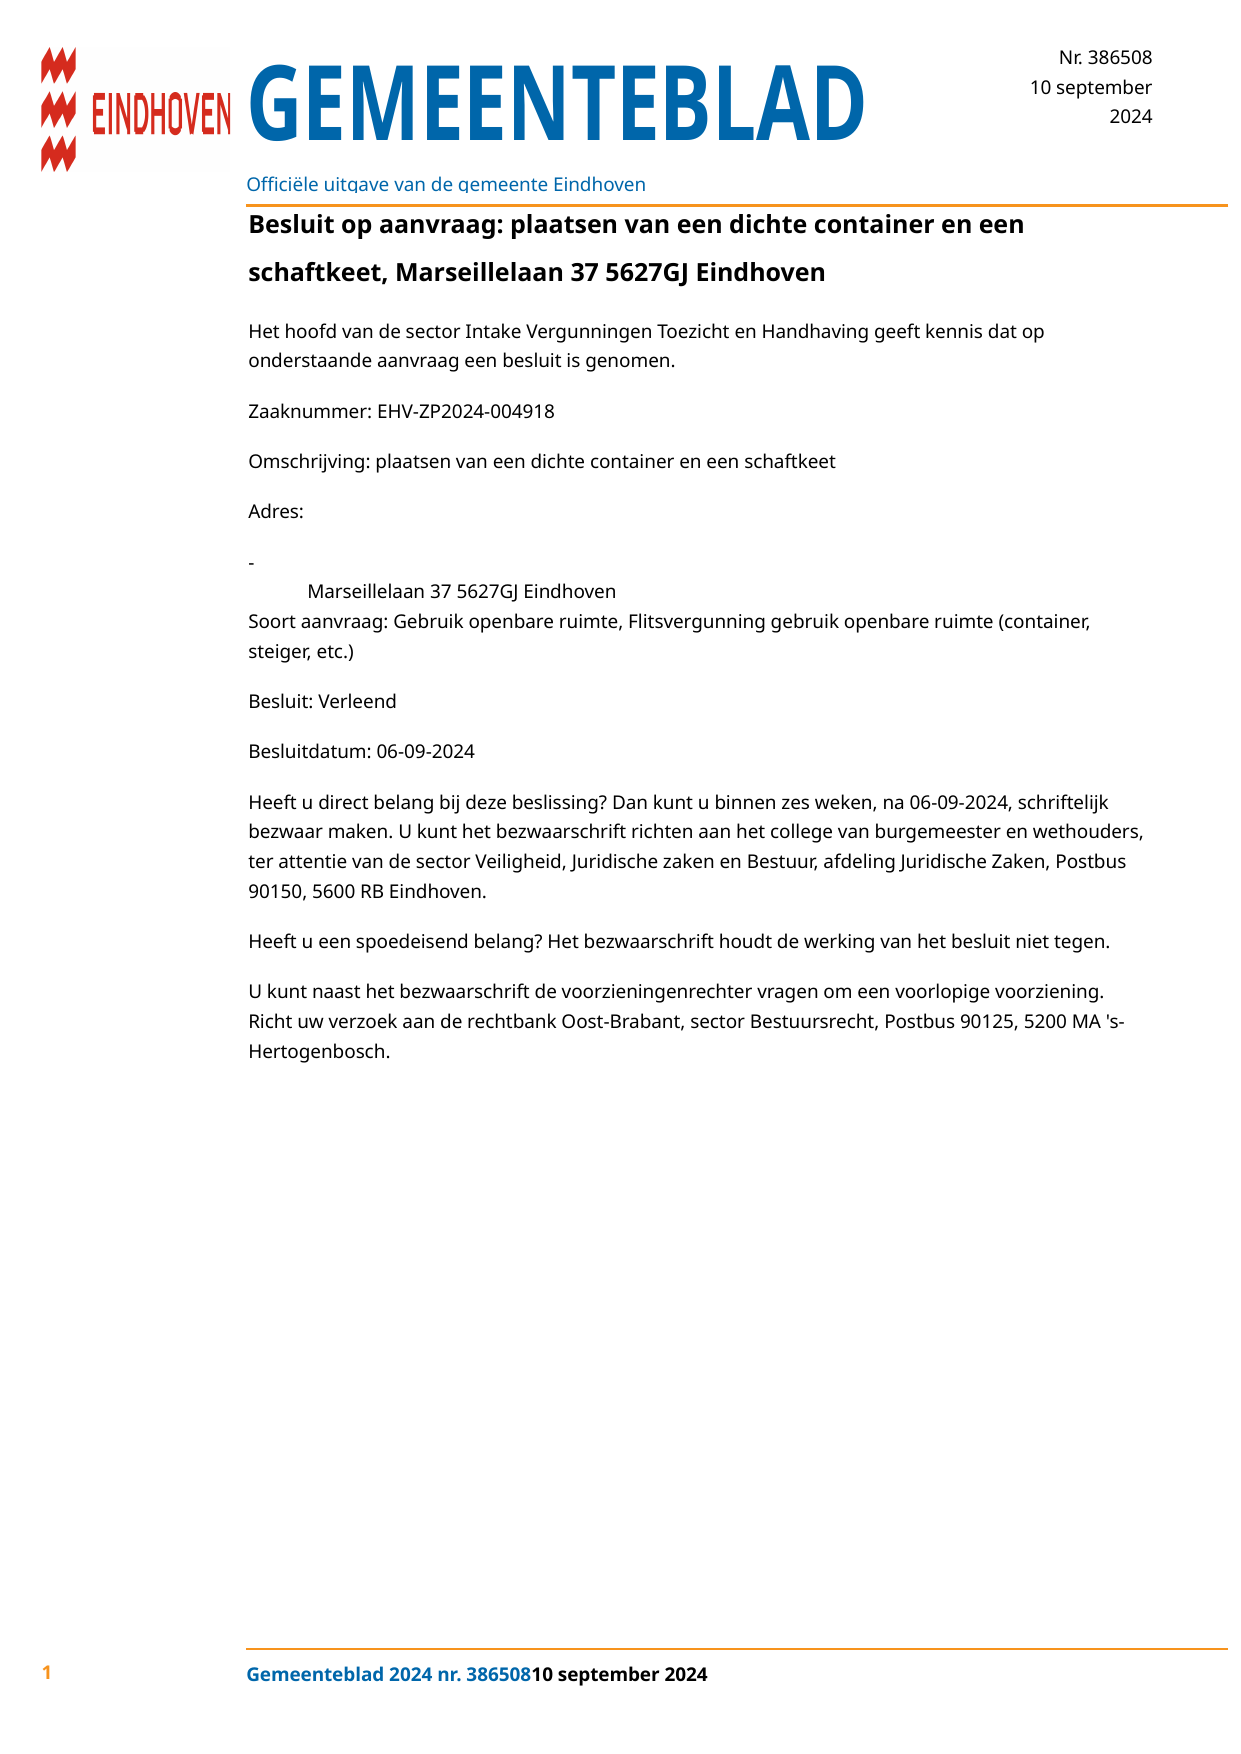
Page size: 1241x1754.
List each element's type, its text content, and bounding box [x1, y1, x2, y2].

text Besluitdatum: 06-09-2024 [248, 739, 1152, 764]
text Heeft u een spoedeisend belang? Het bezwaarschrift houdt de werking van het besluit niet tegen. [248, 928, 1152, 954]
text Adres: [248, 499, 1152, 524]
text Soort aanvraag: Gebruik openbare ruimte, Flitsvergunning gebruik openbare ruimte (container, steiger, etc.) [248, 608, 1152, 664]
text Besluit: Verleend [248, 688, 1152, 714]
text Besluit op aanvraag: plaatsen van een dichte container en een schaftkeet, Marseillelaan 37 5627GJ Eindhoven [248, 207, 1152, 288]
text Zaaknummer: EHV-ZP2024-004918 [248, 398, 1152, 424]
text Heeft u direct belang bij deze beslissing? Dan kunt u binnen zes weken, na 06-09-2024, schriftelijk bezwaar maken. U kunt het bezwaarschrift richten aan het college van burgemeester en wethouders, ter attentie van de sector Veiligheid, Juridische zaken en Bestuur, afdeling Juridische Zaken, Postbus 90150, 5600 RB Eindhoven. [248, 789, 1152, 904]
text Omschrijving: plaatsen van een dichte container en een schaftkeet [248, 448, 1152, 474]
list Marseillelaan 37 5627GJ Eindhoven [248, 579, 1152, 604]
picture [41, 47, 231, 172]
text U kunt naast het bezwaarschrift de voorzieningenrechter vragen om een voorlopige voorziening. Richt uw verzoek aan de rechtbank Oost-Brabant, sector Bestuursrecht, Postbus 90125, 5200 MA 's-Hertogenbosch. [248, 979, 1152, 1064]
text Het hoofd van de sector Intake Vergunningen Toezicht en Handhaving geeft kennis dat op onderstaande aanvraag een besluit is genomen. [248, 318, 1152, 373]
